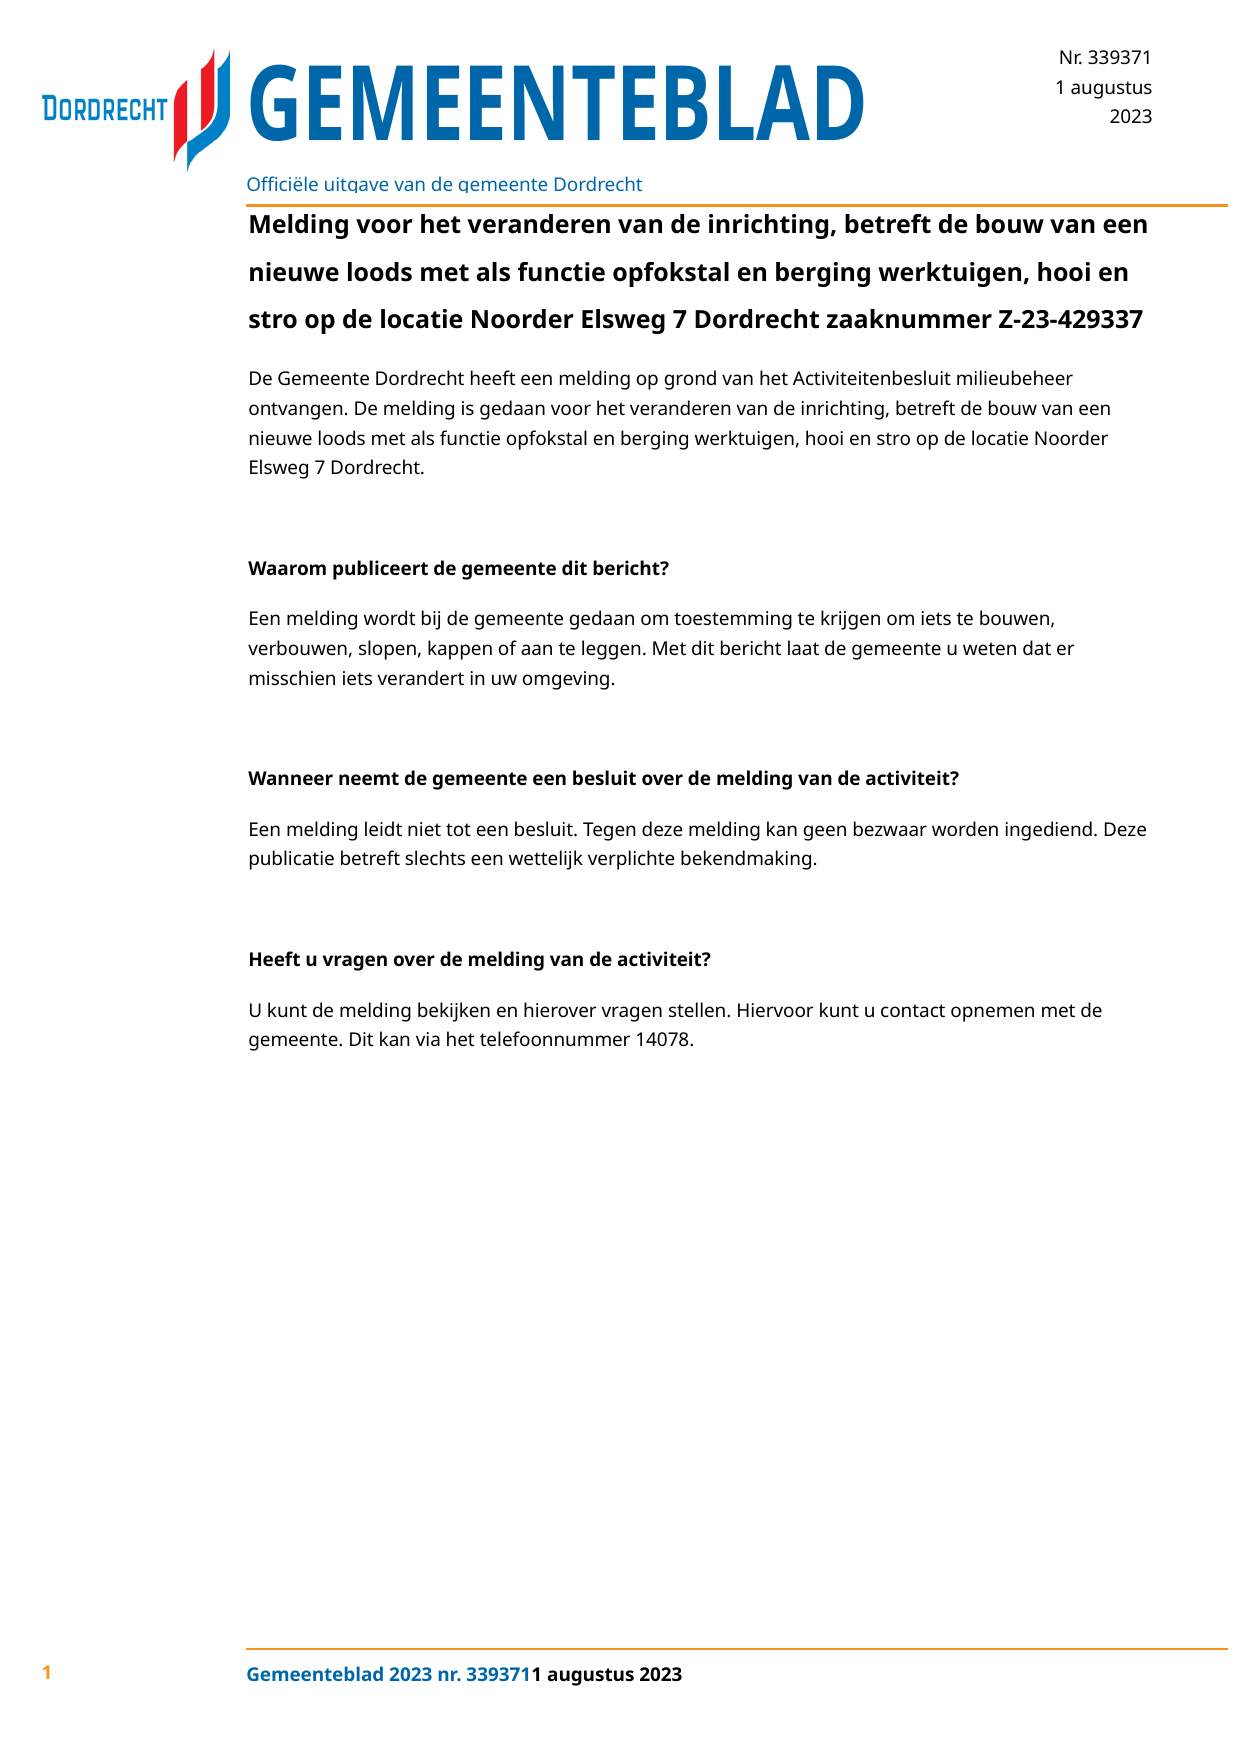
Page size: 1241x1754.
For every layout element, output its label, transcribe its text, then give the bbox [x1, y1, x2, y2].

text Melding voor het veranderen van de inrichting, betreft de bouw van een nieuwe loods met als functie opfokstal en berging werktuigen, hooi en stro op de locatie Noorder Elsweg 7 Dordrecht zaaknummer Z-23-429337 [248, 207, 1152, 336]
text Heeft u vragen over de melding van de activiteit? [248, 946, 1152, 972]
text Waarom publiceert de gemeente dit bericht? [248, 555, 1152, 581]
text Een melding wordt bij de gemeente gedaan om toestemming te krijgen om iets te bouwen, verbouwen, slopen, kappen of aan te leggen. Met dit bericht laat de gemeente u weten dat er misschien iets verandert in uw omgeving. [248, 606, 1152, 690]
picture [41, 47, 231, 172]
text De Gemeente Dordrecht heeft een melding op grond van het Activiteitenbesluit milieubeheer ontvangen. De melding is gedaan voor het veranderen van de inrichting, betreft de bouw van een nieuwe loods met als functie opfokstal en berging werktuigen, hooi en stro op de locatie Noorder Elsweg 7 Dordrecht. [248, 366, 1152, 480]
text Een melding leidt niet tot een besluit. Tegen deze melding kan geen bezwaar worden ingediend. Deze publicatie betreft slechts een wettelijk verplichte bekendmaking. [248, 816, 1152, 871]
text Wanneer neemt de gemeente een besluit over de melding van de activiteit? [248, 766, 1152, 791]
text U kunt de melding bekijken en hierover vragen stellen. Hiervoor kunt u contact opnemen met de gemeente. Dit kan via het telefoonnummer 14078. [248, 997, 1152, 1052]
